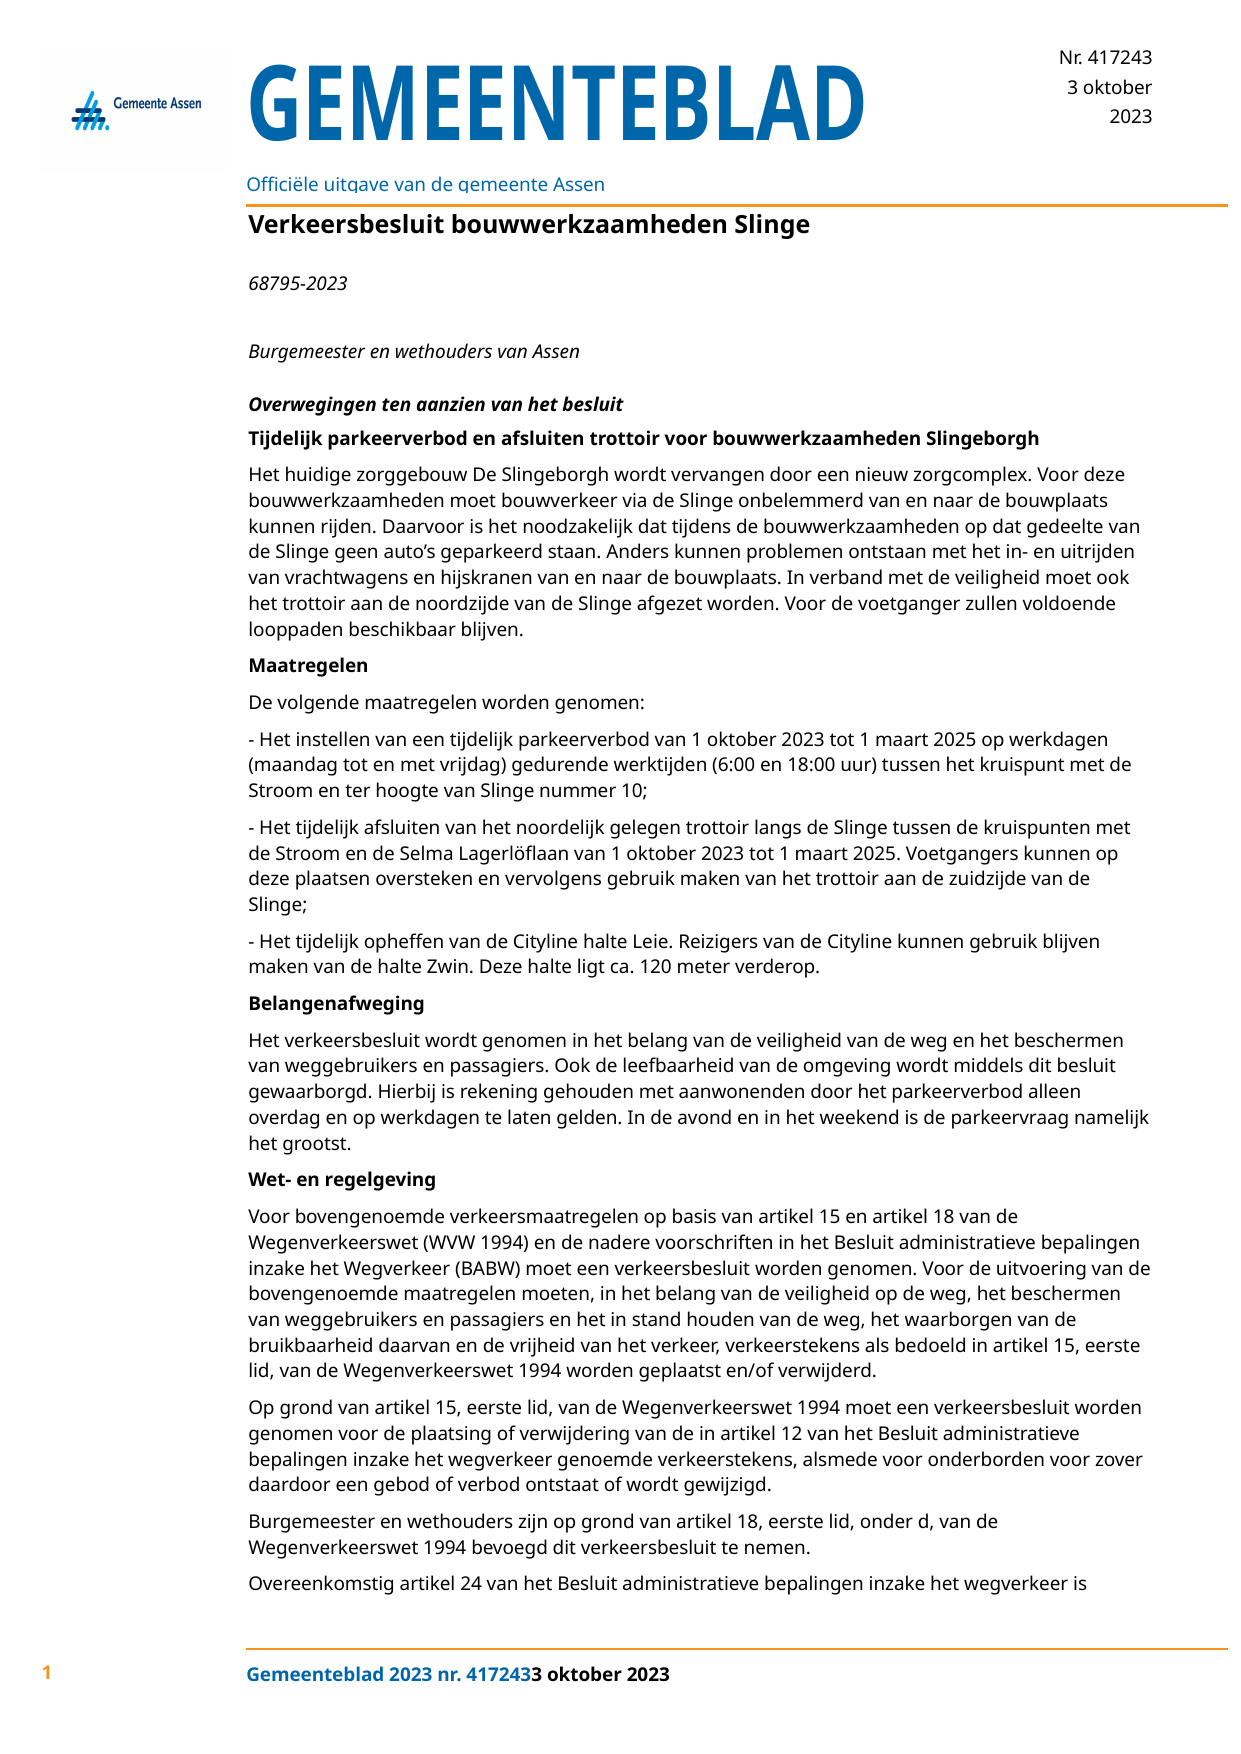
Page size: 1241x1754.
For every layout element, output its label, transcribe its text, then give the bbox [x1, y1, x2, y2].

text Voor bovengenoemde verkeersmaatregelen op basis van artikel 15 en artikel 18 van de Wegenverkeerswet (WVW 1994) en de nadere voorschriften in het Besluit administratieve bepalingen inzake het Wegverkeer (BABW) moet een verkeersbesluit worden genomen. Voor de uitvoering van de bovengenoemde maatregelen moeten, in het belang van de veiligheid op de weg, het beschermen van weggebruikers en passagiers en het in stand houden van de weg, het waarborgen van de bruikbaarheid daarvan en de vrijheid van het verkeer, verkeerstekens als bedoeld in artikel 15, eerste lid, van de Wegenverkeerswet 1994 worden geplaatst en/of verwijderd. [248, 1203, 1152, 1383]
picture [41, 47, 231, 172]
text Verkeersbesluit bouwwerkzaamheden Slinge [248, 207, 1152, 241]
text Tijdelijk parkeerverbod en afsluiten trottoir voor bouwwerkzaamheden Slingeborgh [248, 425, 1152, 451]
text Burgemeester en wethouders zijn op grond van artikel 18, eerste lid, onder d, van de Wegenverkeerswet 1994 bevoegd dit verkeersbesluit te nemen. [248, 1508, 1152, 1559]
text - Het tijdelijk opheffen van de Cityline halte Leie. Reizigers van de Cityline kunnen gebruik blijven maken van de halte Zwin. Deze halte ligt ca. 120 meter verderop. [248, 928, 1152, 979]
text Burgemeester en wethouders van Assen [248, 338, 1152, 364]
text Belangenafweging [248, 990, 1152, 1016]
text Wet- en regelgeving [248, 1167, 1152, 1192]
text Het huidige zorggebouw De Slingeborgh wordt vervangen door een nieuw zorgcomplex. Voor deze bouwwerkzaamheden moet bouwverkeer via de Slinge onbelemmerd van en naar de bouwplaats kunnen rijden. Daarvoor is het noodzakelijk dat tijdens de bouwwerkzaamheden op dat gedeelte van de Slinge geen auto’s geparkeerd staan. Anders kunnen problemen ontstaan met het in- en uitrijden van vrachtwagens en hijskranen van en naar de bouwplaats. In verband met de veiligheid moet ook het trottoir aan de noordzijde van de Slinge afgezet worden. Voor de voetganger zullen voldoende looppaden beschikbaar blijven. [248, 462, 1152, 642]
text - Het tijdelijk afsluiten van het noordelijk gelegen trottoir langs de Slinge tussen de kruispunten met de Stroom en de Selma Lagerlöflaan van 1 oktober 2023 tot 1 maart 2025. Voetgangers kunnen op deze plaatsen oversteken en vervolgens gebruik maken van het trottoir aan de zuidzijde van de Slinge; [248, 814, 1152, 917]
text Op grond van artikel 15, eerste lid, van de Wegenverkeerswet 1994 moet een verkeersbesluit worden genomen voor de plaatsing of verwijdering van de in artikel 12 van het Besluit administratieve bepalingen inzake het wegverkeer genoemde verkeerstekens, alsmede voor onderborden voor zover daardoor een gebod of verbod ontstaat of wordt gewijzigd. [248, 1394, 1152, 1497]
text 68795-2023 [248, 270, 1152, 296]
text Het verkeersbesluit wordt genomen in het belang van de veiligheid van de weg en het beschermen van weggebruikers en passagiers. Ook de leefbaarheid van de omgeving wordt middels dit besluit gewaarborgd. Hierbij is rekening gehouden met aanwonenden door het parkeerverbod alleen overdag en op werkdagen te laten gelden. In de avond en in het weekend is de parkeervraag namelijk het grootst. [248, 1027, 1152, 1156]
text De volgende maatregelen worden genomen: [248, 689, 1152, 715]
text Overeenkomstig artikel 24 van het Besluit administratieve bepalingen inzake het wegverkeer is [248, 1571, 1152, 1596]
text Maatregelen [248, 653, 1152, 678]
text - Het instellen van een tijdelijk parkeerverbod van 1 oktober 2023 tot 1 maart 2025 op werkdagen (maandag tot en met vrijdag) gedurende werktijden (6:00 en 18:00 uur) tussen het kruispunt met de Stroom en ter hoogte van Slinge nummer 10; [248, 726, 1152, 803]
text Overwegingen ten aanzien van het besluit [248, 391, 1152, 417]
